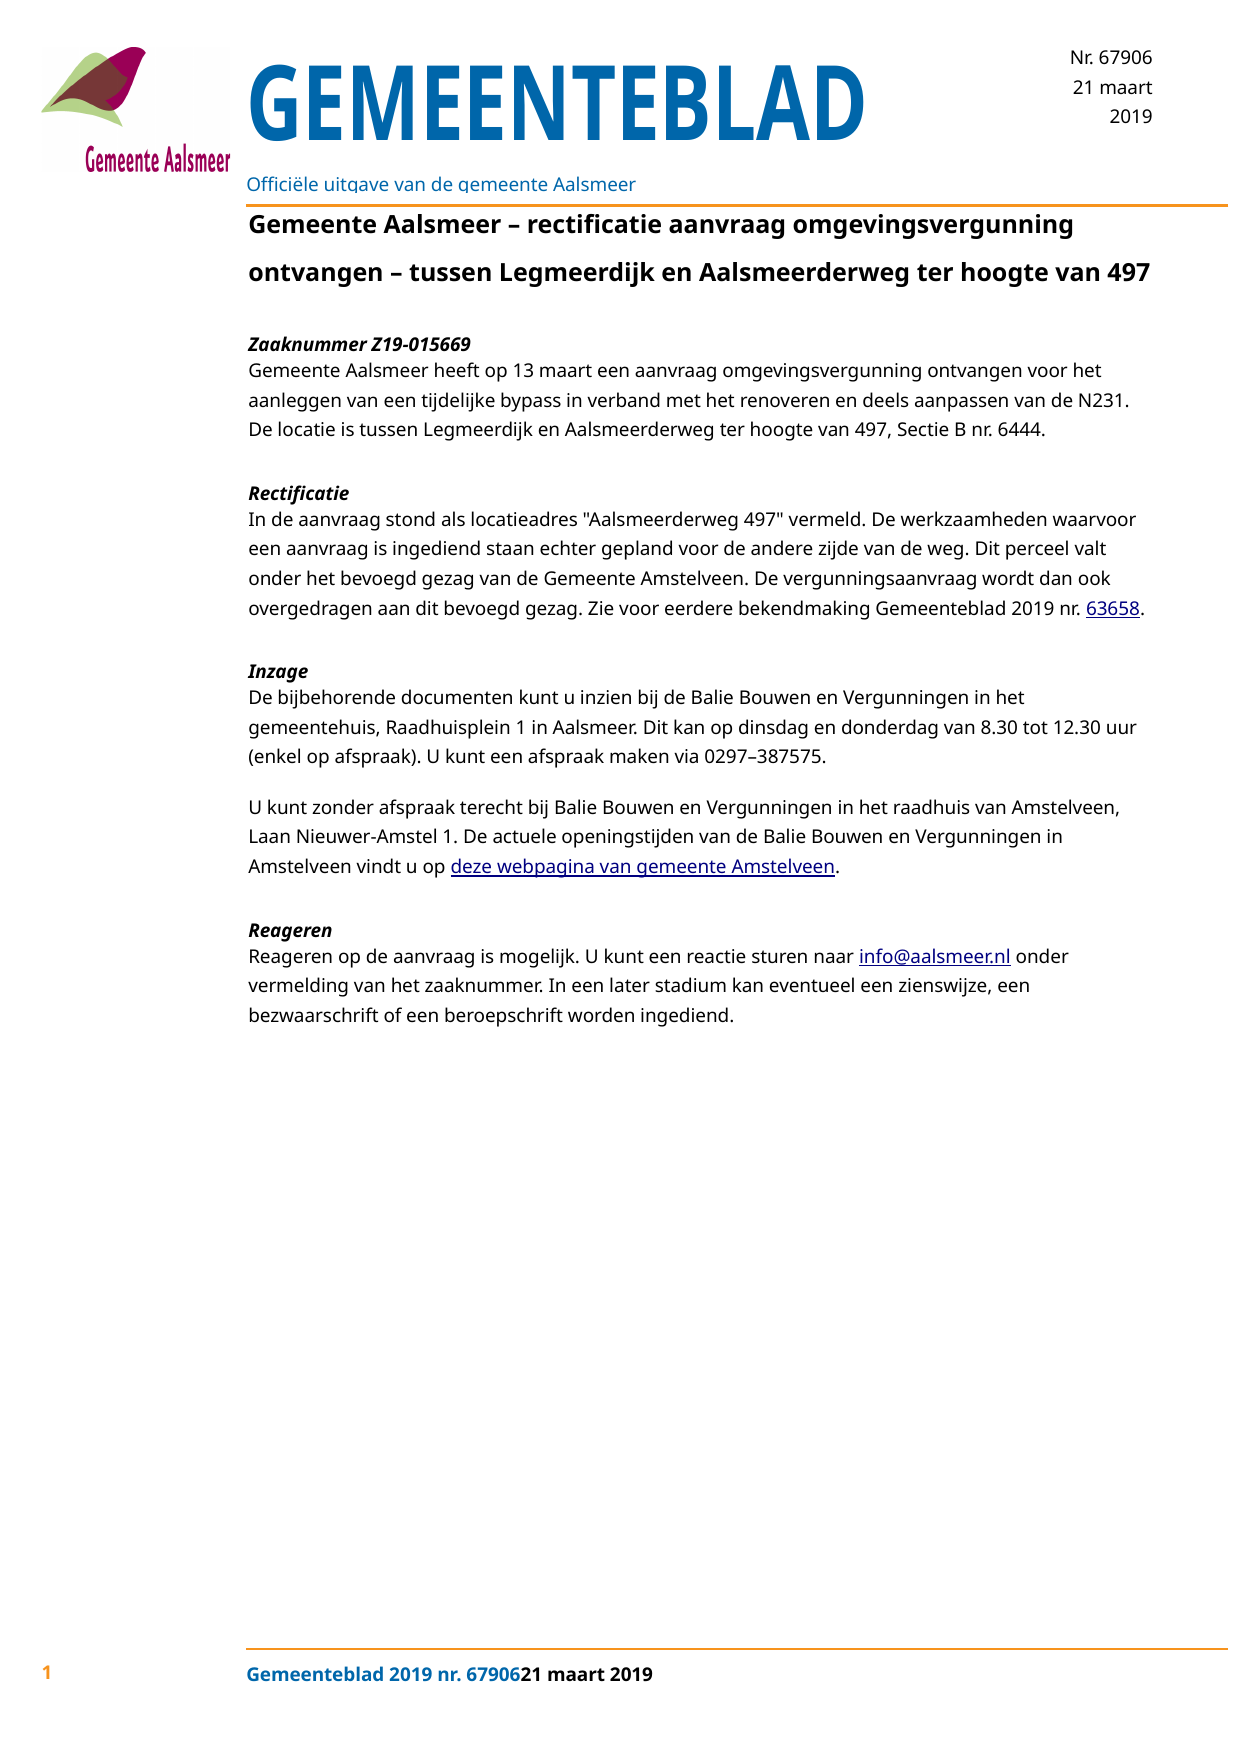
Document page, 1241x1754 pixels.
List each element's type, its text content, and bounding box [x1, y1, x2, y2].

text Gemeente Aalsmeer – rectificatie aanvraag omgevingsvergunning ontvangen – tussen Legmeerdijk en Aalsmeerderweg ter hoogte van 497 [248, 207, 1152, 288]
text U kunt zonder afspraak terecht bij Balie Bouwen en Vergunningen in het raadhuis van Amstelveen, Laan Nieuwer-Amstel 1. De actuele openingstijden van de Balie Bouwen en Vergunningen in Amstelveen vindt u op deze webpagina van gemeente Amstelveen. [248, 794, 1152, 879]
picture [41, 47, 231, 172]
text Reageren [248, 917, 1152, 943]
text Zaaknummer Z19-015669 [248, 331, 1152, 357]
text Rectificatie [248, 480, 1152, 506]
text In de aanvraag stond als locatieadres "Aalsmeerderweg 497" vermeld. De werkzaamheden waarvoor een aanvraag is ingediend staan echter gepland voor de andere zijde van de weg. Dit perceel valt onder het bevoegd gezag van de Gemeente Amstelveen. De vergunningsaanvraag wordt dan ook overgedragen aan dit bevoegd gezag. Zie voor eerdere bekendmaking Gemeenteblad 2019 nr. 63658. [248, 506, 1152, 621]
text Inzage [248, 659, 1152, 684]
text Gemeente Aalsmeer heeft op 13 maart een aanvraag omgevingsvergunning ontvangen voor het aanleggen van een tijdelijke bypass in verband met het renoveren en deels aanpassen van de N231. De locatie is tussen Legmeerdijk en Aalsmeerderweg ter hoogte van 497, Sectie B nr. 6444. [248, 357, 1152, 442]
text Reageren op de aanvraag is mogelijk. U kunt een reactie sturen naar info@aalsmeer.nl onder vermelding van het zaaknummer. In een later stadium kan eventueel een zienswijze, een bezwaarschrift of een beroepschrift worden ingediend. [248, 943, 1152, 1028]
text De bijbehorende documenten kunt u inzien bij de Balie Bouwen en Vergunningen in het gemeentehuis, Raadhuisplein 1 in Aalsmeer. Dit kan op dinsdag en donderdag van 8.30 tot 12.30 uur (enkel op afspraak). U kunt een afspraak maken via 0297–387575. [248, 684, 1152, 769]
